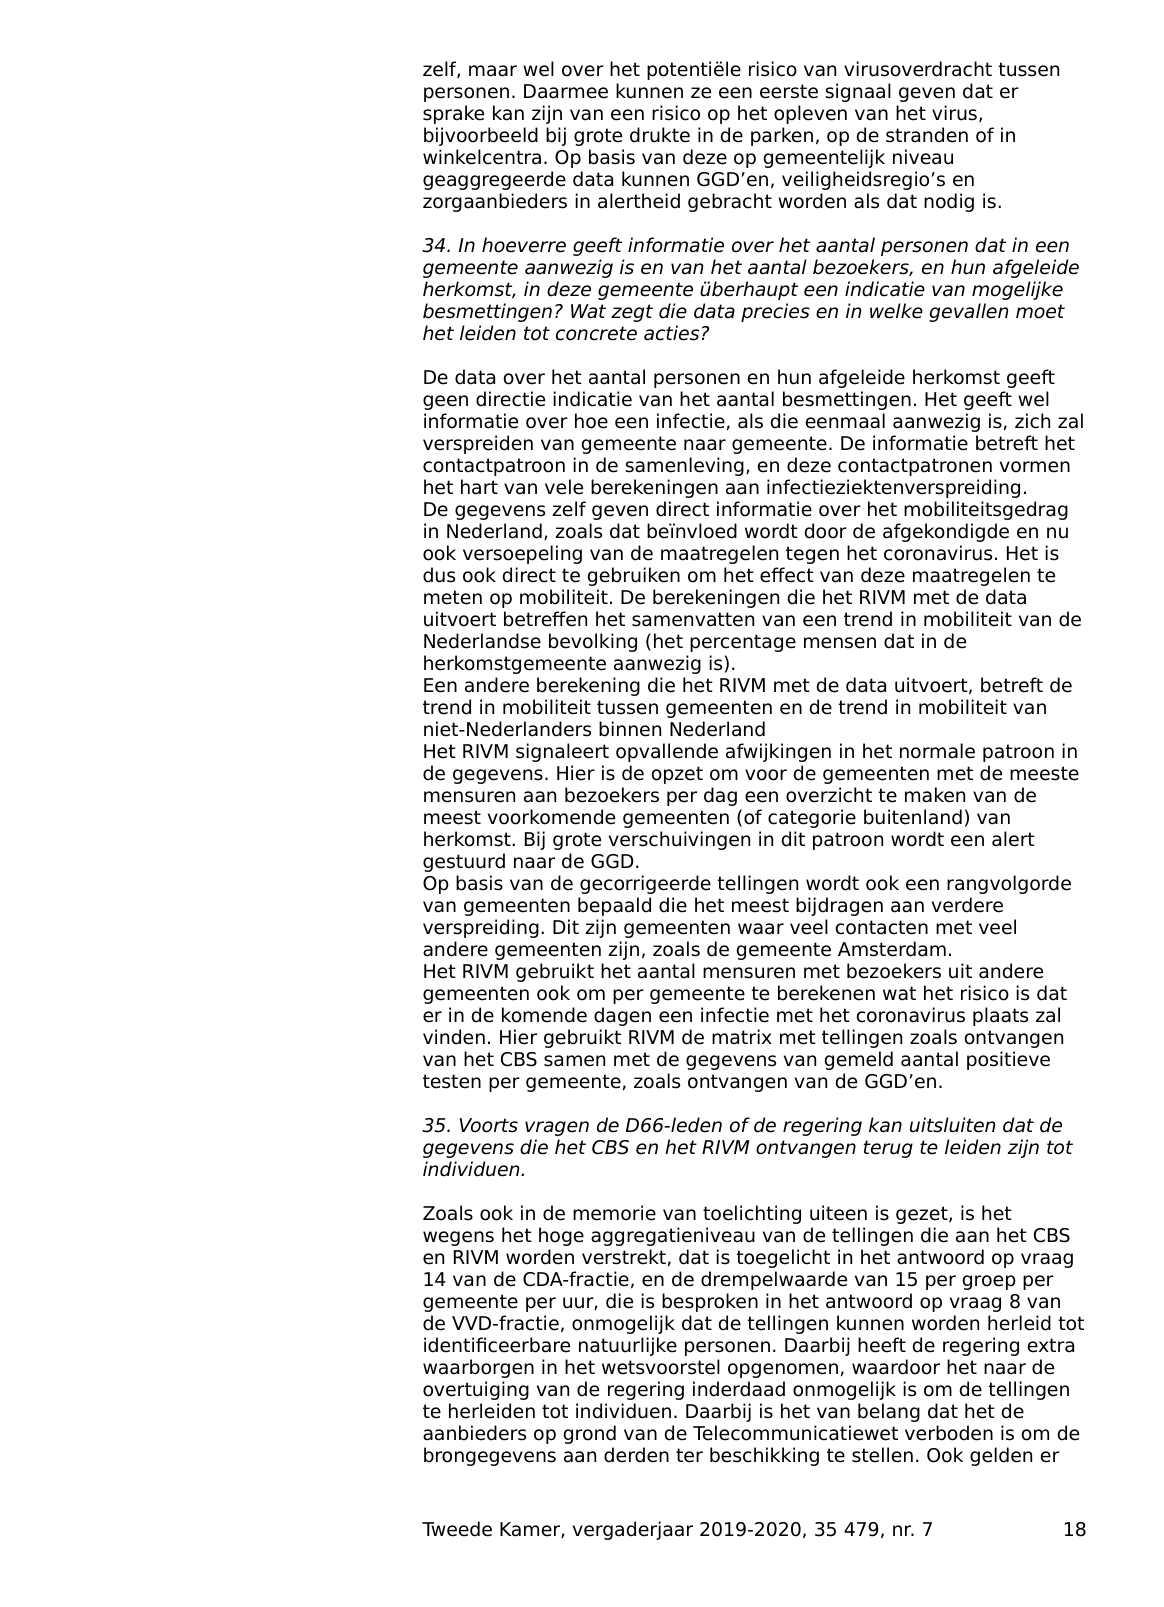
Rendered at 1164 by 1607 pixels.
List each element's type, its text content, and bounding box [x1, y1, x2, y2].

text Zoals ook in de memorie van toelichting uiteen is gezet, is het wegens het hoge aggregatieniveau van de tellingen die aan het CBS en RIVM worden verstrekt, dat is toegelicht in het antwoord op vraag 14 van de CDA-fractie, en de drempelwaarde van 15 per groep per gemeente per uur, die is besproken in het antwoord op vraag 8 van de VVD-fractie, onmogelijk dat de tellingen kunnen worden herleid tot identificeerbare natuurlijke personen. Daarbij heeft de regering extra waarborgen in het wetsvoorstel opgenomen, waardoor het naar de overtuiging van de regering inderdaad onmogelijk is om de tellingen te herleiden tot individuen. Daarbij is het van belang dat het de aanbieders op grond van de Telecommunicatiewet verboden is om de brongegevens aan derden ter beschikking te stellen. Ook gelden er [422, 1203, 1087, 1467]
text Een andere berekening die het RIVM met de data uitvoert, betreft de trend in mobiliteit tussen gemeenten en de trend in mobiliteit van niet-Nederlanders binnen Nederland [422, 675, 1087, 741]
text zelf, maar wel over het potentiële risico van virusoverdracht tussen personen. Daarmee kunnen ze een eerste signaal geven dat er sprake kan zijn van een risico op het opleven van het virus, bijvoorbeeld bij grote drukte in de parken, op de stranden of in winkelcentra. Op basis van deze op gemeentelijk niveau geaggregeerde data kunnen GGD’en, veiligheidsregio’s en zorgaanbieders in alertheid gebracht worden als dat nodig is. [422, 59, 1087, 213]
text 34. In hoeverre geeft informatie over het aantal personen dat in een gemeente aanwezig is en van het aantal bezoekers, en hun afgeleide herkomst, in deze gemeente überhaupt een indicatie van mogelijke besmettingen? Wat zegt die data precies en in welke gevallen moet het leiden tot concrete acties? [422, 235, 1087, 345]
text De gegevens zelf geven direct informatie over het mobiliteitsgedrag in Nederland, zoals dat beïnvloed wordt door de afgekondigde en nu ook versoepeling van de maatregelen tegen het coronavirus. Het is dus ook direct te gebruiken om het effect van deze maatregelen te meten op mobiliteit. De berekeningen die het RIVM met de data uitvoert betreffen het samenvatten van een trend in mobiliteit van de Nederlandse bevolking (het percentage mensen dat in de herkomstgemeente aanwezig is). [422, 499, 1087, 675]
text Het RIVM signaleert opvallende afwijkingen in het normale patroon in de gegevens. Hier is de opzet om voor de gemeenten met de meeste mensuren aan bezoekers per dag een overzicht te maken van de meest voorkomende gemeenten (of categorie buitenland) van herkomst. Bij grote verschuivingen in dit patroon wordt een alert gestuurd naar de GGD. [422, 741, 1087, 873]
text 35. Voorts vragen de D66-leden of de regering kan uitsluiten dat de gegevens die het CBS en het RIVM ontvangen terug te leiden zijn tot individuen. [422, 1115, 1087, 1181]
text Op basis van de gecorrigeerde tellingen wordt ook een rangvolgorde van gemeenten bepaald die het meest bijdragen aan verdere verspreiding. Dit zijn gemeenten waar veel contacten met veel andere gemeenten zijn, zoals de gemeente Amsterdam. [422, 873, 1087, 961]
text Het RIVM gebruikt het aantal mensuren met bezoekers uit andere gemeenten ook om per gemeente te berekenen wat het risico is dat er in de komende dagen een infectie met het coronavirus plaats zal vinden. Hier gebruikt RIVM de matrix met tellingen zoals ontvangen van het CBS samen met de gegevens van gemeld aantal positieve testen per gemeente, zoals ontvangen van de GGD’en. [422, 961, 1087, 1092]
text De data over het aantal personen en hun afgeleide herkomst geeft geen directie indicatie van het aantal besmettingen. Het geeft wel informatie over hoe een infectie, als die eenmaal aanwezig is, zich zal verspreiden van gemeente naar gemeente. De informatie betreft het contactpatroon in de samenleving, en deze contactpatronen vormen het hart van vele berekeningen aan infectieziektenverspreiding. [422, 367, 1087, 499]
